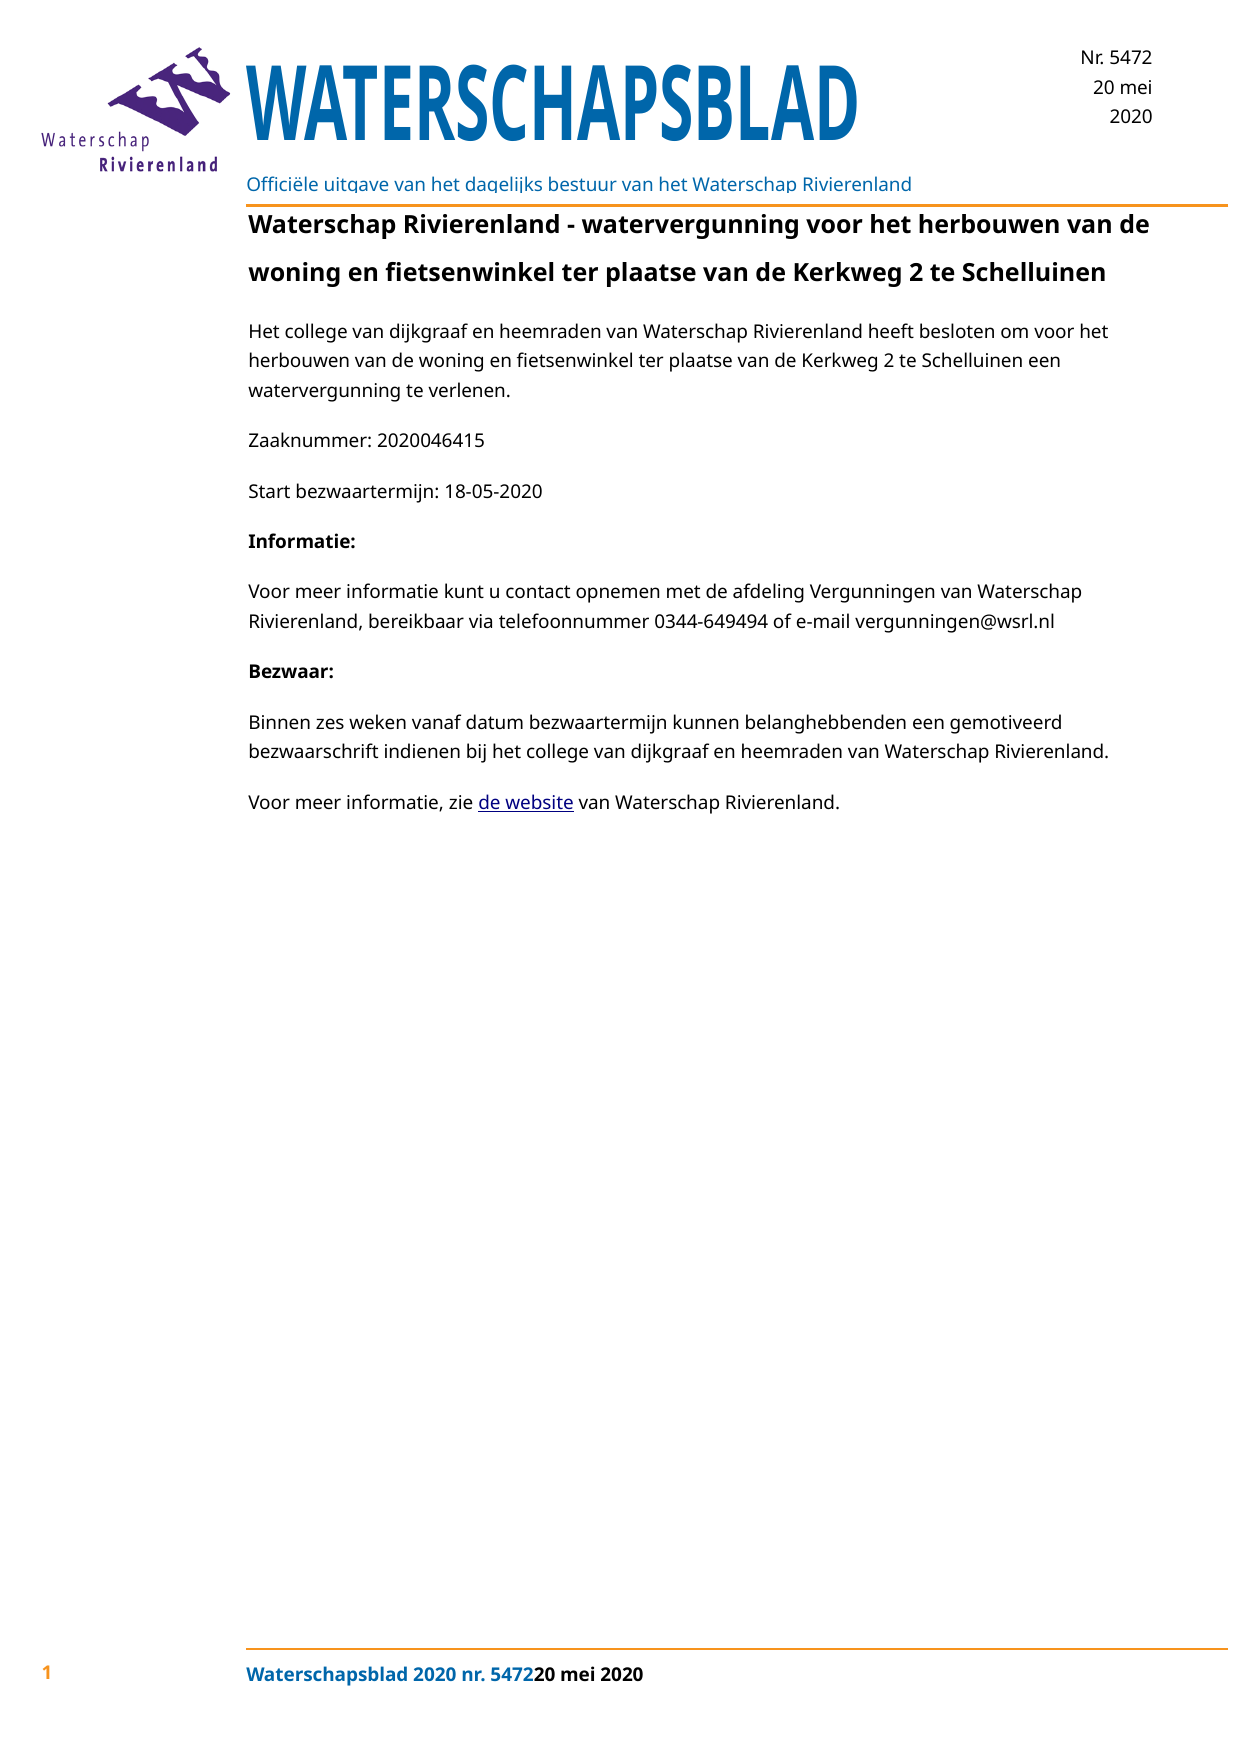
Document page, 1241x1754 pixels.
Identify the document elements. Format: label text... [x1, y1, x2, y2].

text Bezwaar: [248, 659, 1152, 684]
picture [41, 47, 231, 172]
text Voor meer informatie, zie de website van Waterschap Rivierenland. [248, 789, 1152, 815]
text Binnen zes weken vanaf datum bezwaartermijn kunnen belanghebbenden een gemotiveerd bezwaarschrift indienen bij het college van dijkgraaf en heemraden van Waterschap Rivierenland. [248, 709, 1152, 764]
text Start bezwaartermijn: 18-05-2020 [248, 478, 1152, 504]
text Voor meer informatie kunt u contact opnemen met de afdeling Vergunningen van Waterschap Rivierenland, bereikbaar via telefoonnummer 0344-649494 of e-mail vergunningen@wsrl.nl [248, 579, 1152, 634]
text Het college van dijkgraaf en heemraden van Waterschap Rivierenland heeft besloten om voor het herbouwen van de woning en fietsenwinkel ter plaatse van de Kerkweg 2 te Schelluinen een watervergunning te verlenen. [248, 318, 1152, 403]
text Zaaknummer: 2020046415 [248, 427, 1152, 453]
text Waterschap Rivierenland - watervergunning voor het herbouwen van de woning en fietsenwinkel ter plaatse van de Kerkweg 2 te Schelluinen [248, 207, 1152, 288]
text Informatie: [248, 528, 1152, 554]
